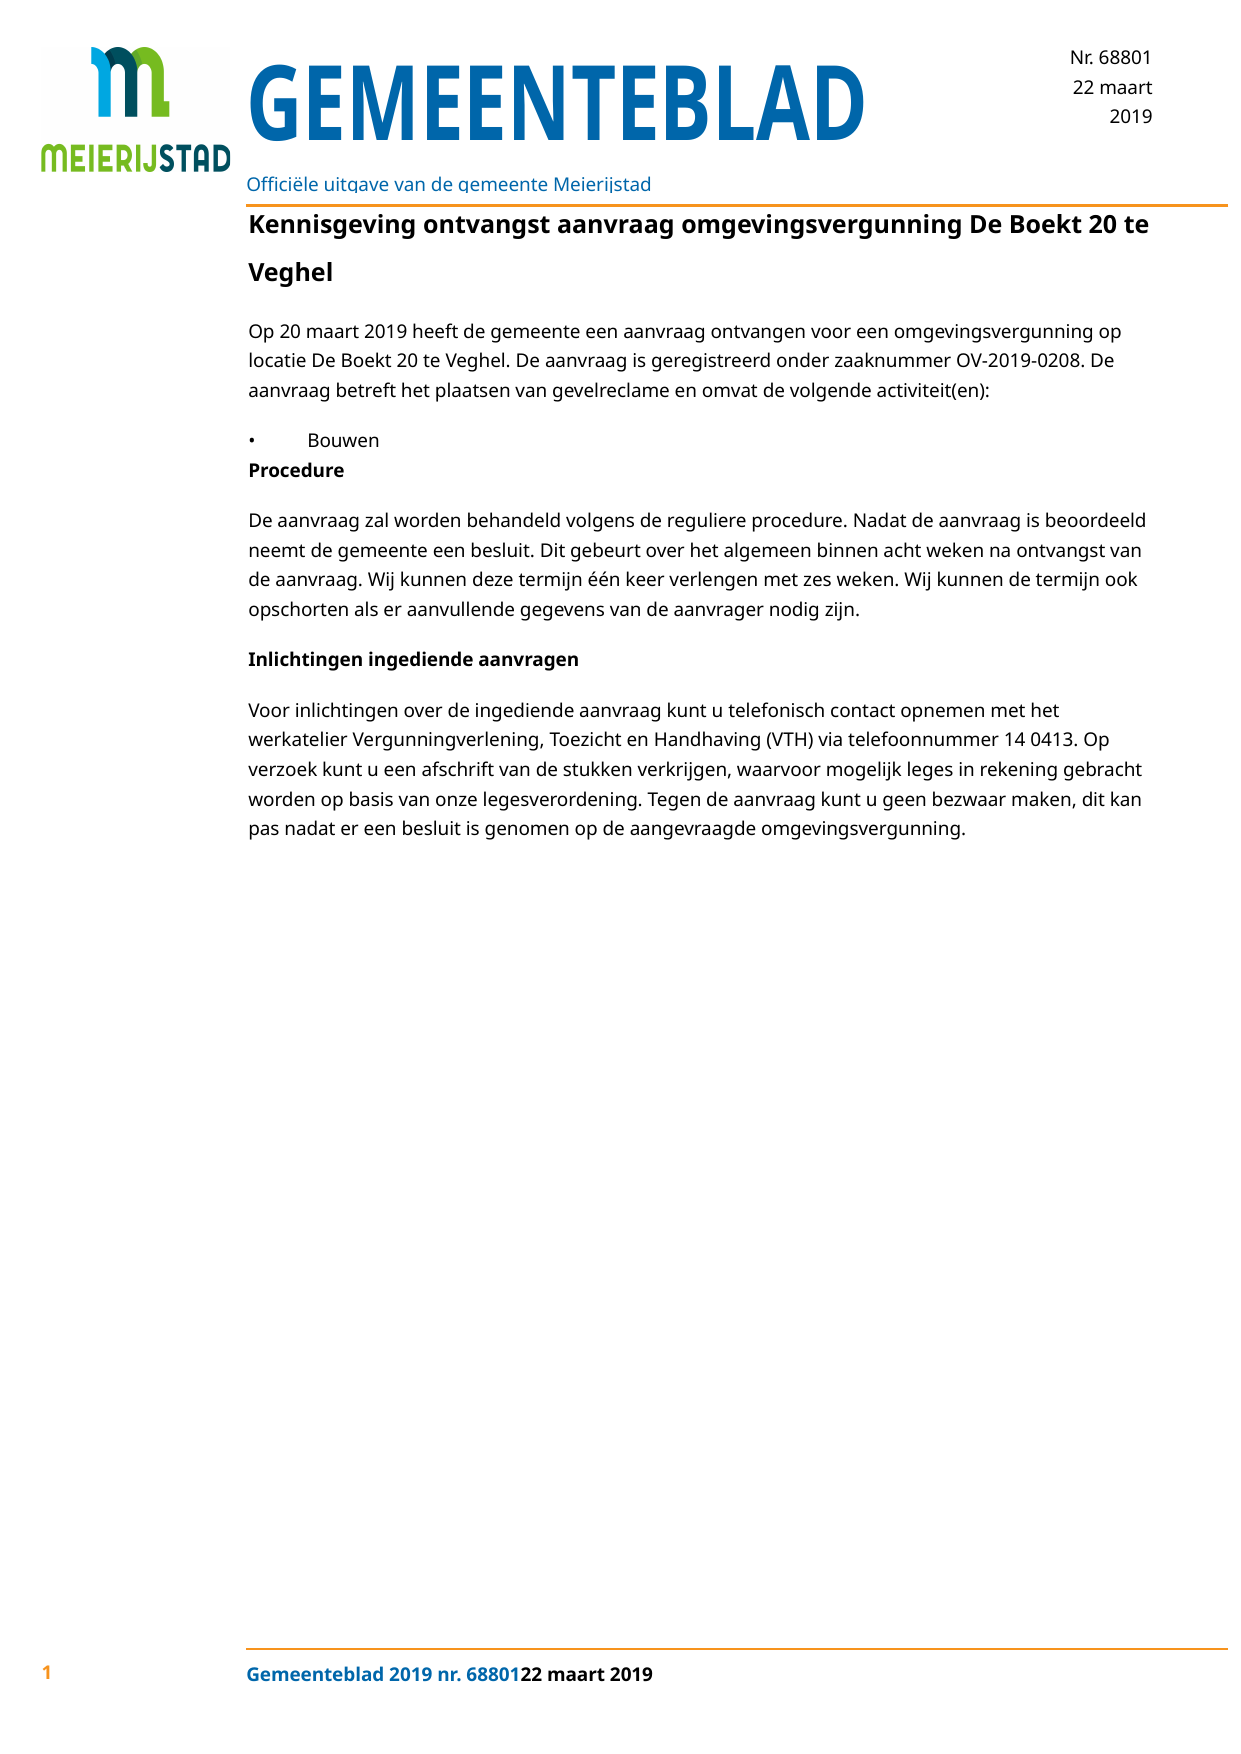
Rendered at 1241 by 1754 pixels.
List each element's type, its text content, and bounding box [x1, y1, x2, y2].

text De aanvraag zal worden behandeld volgens de reguliere procedure. Nadat de aanvraag is beoordeeld neemt de gemeente een besluit. Dit gebeurt over het algemeen binnen acht weken na ontvangst van de aanvraag. Wij kunnen deze termijn één keer verlengen met zes weken. Wij kunnen de termijn ook opschorten als er aanvullende gegevens van de aanvrager nodig zijn. [248, 507, 1152, 622]
picture [41, 47, 231, 172]
text Voor inlichtingen over de ingediende aanvraag kunt u telefonisch contact opnemen met het werkatelier Vergunningverlening, Toezicht en Handhaving (VTH) via telefoonnummer 14 0413. Op verzoek kunt u een afschrift van de stukken verkrijgen, waarvoor mogelijk leges in rekening gebracht worden op basis van onze legesverordening. Tegen de aanvraag kunt u geen bezwaar maken, dit kan pas nadat er een besluit is genomen op de aangevraagde omgevingsvergunning. [248, 697, 1152, 841]
text Procedure [248, 457, 1152, 483]
text Kennisgeving ontvangst aanvraag omgevingsvergunning De Boekt 20 te Veghel [248, 207, 1152, 288]
text Op 20 maart 2019 heeft de gemeente een aanvraag ontvangen voor een omgevingsvergunning op locatie De Boekt 20 te Veghel. De aanvraag is geregistreerd onder zaaknummer OV-2019-0208. De aanvraag betreft het plaatsen van gevelreclame en omvat de volgende activiteit(en): [248, 318, 1152, 403]
text Inlichtingen ingediende aanvragen [248, 647, 1152, 672]
list Bouwen [248, 427, 1152, 453]
